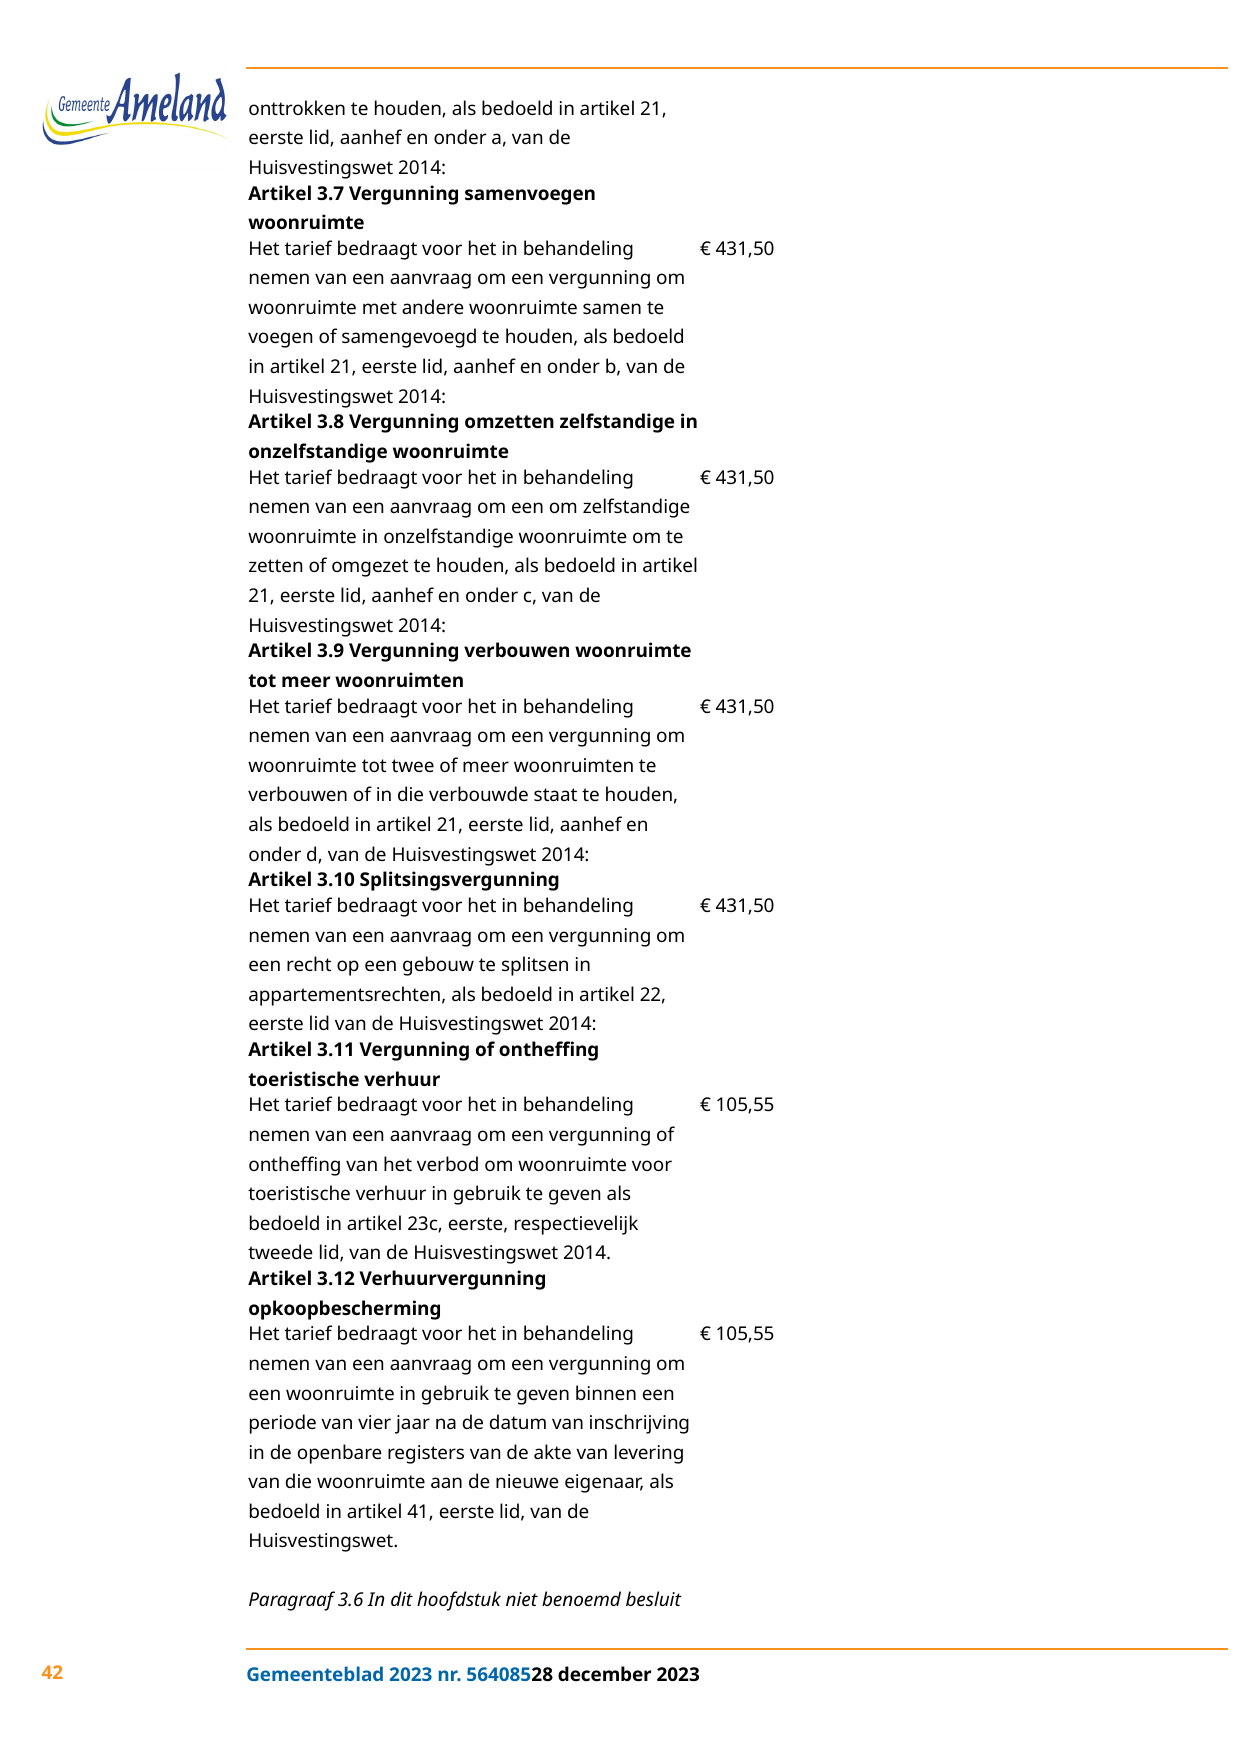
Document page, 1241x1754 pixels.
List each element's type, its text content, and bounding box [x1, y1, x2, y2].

table_cell € 431,50 [700, 892, 1152, 1036]
table_cell [700, 638, 1152, 693]
table_cell [700, 409, 1152, 464]
table_cell [700, 180, 1152, 235]
table_cell € 105,55 [700, 1092, 1152, 1265]
table_cell Het tarief bedraagt voor het in behandeling nemen van een aanvraag om een om zelfstandige woonruimte in onzelfstandige woonruimte om te zetten of omgezet te houden, als bedoeld in artikel 21, eerste lid, aanhef en onder c, van de Huisvestingswet 2014: [248, 464, 700, 638]
picture [41, 47, 231, 172]
table_cell Artikel 3.7 Vergunning samenvoegen woonruimte [248, 180, 700, 235]
table_cell € 431,50 [700, 464, 1152, 638]
text Paragraaf 3.6 In dit hoofdstuk niet benoemd besluit [248, 1586, 1152, 1612]
table_cell € 431,50 [700, 235, 1152, 409]
table_cell [700, 867, 1152, 892]
table_cell € 431,50 [700, 693, 1152, 867]
table_cell [700, 1265, 1152, 1321]
table_cell Het tarief bedraagt voor het in behandeling nemen van een aanvraag om een vergunning of ontheffing van het verbod om woonruimte voor toeristische verhuur in gebruik te geven als bedoeld in artikel 23c, eerste, respectievelijk tweede lid, van de Huisvestingswet 2014. [248, 1092, 700, 1265]
table_cell Het tarief bedraagt voor het in behandeling nemen van een aanvraag om een vergunning om een woonruimte in gebruik te geven binnen een periode van vier jaar na de datum van inschrijving in de openbare registers van de akte van levering van die woonruimte aan de nieuwe eigenaar, als bedoeld in artikel 41, eerste lid, van de Huisvestingswet. [248, 1321, 700, 1553]
table_cell [700, 1036, 1152, 1092]
table_cell Artikel 3.11 Vergunning of ontheffing toeristische verhuur [248, 1036, 700, 1092]
table_cell Het tarief bedraagt voor het in behandeling nemen van een aanvraag om een vergunning om woonruimte tot twee of meer woonruimten te verbouwen of in die verbouwde staat te houden, als bedoeld in artikel 21, eerste lid, aanhef en onder d, van de Huisvestingswet 2014: [248, 693, 700, 867]
table_cell Het tarief bedraagt voor het in behandeling nemen van een aanvraag om een vergunning om woonruimte met andere woonruimte samen te voegen of samengevoegd te houden, als bedoeld in artikel 21, eerste lid, aanhef en onder b, van de Huisvestingswet 2014: [248, 235, 700, 409]
table_cell Het tarief bedraagt voor het in behandeling nemen van een aanvraag om een vergunning om een recht op een gebouw te splitsen in appartementsrechten, als bedoeld in artikel 22, eerste lid van de Huisvestingswet 2014: [248, 892, 700, 1036]
table_cell [700, 95, 1152, 180]
table_cell Artikel 3.12 Verhuurvergunning opkoopbescherming [248, 1265, 700, 1321]
table_cell Artikel 3.9 Vergunning verbouwen woonruimte tot meer woonruimten [248, 638, 700, 693]
table_cell onttrokken te houden, als bedoeld in artikel 21, eerste lid, aanhef en onder a, van de Huisvestingswet 2014: [248, 95, 700, 180]
table_cell € 105,55 [700, 1321, 1152, 1553]
table_cell Artikel 3.8 Vergunning omzetten zelfstandige in onzelfstandige woonruimte [248, 409, 700, 464]
table_cell Artikel 3.10 Splitsingsvergunning [248, 867, 700, 892]
